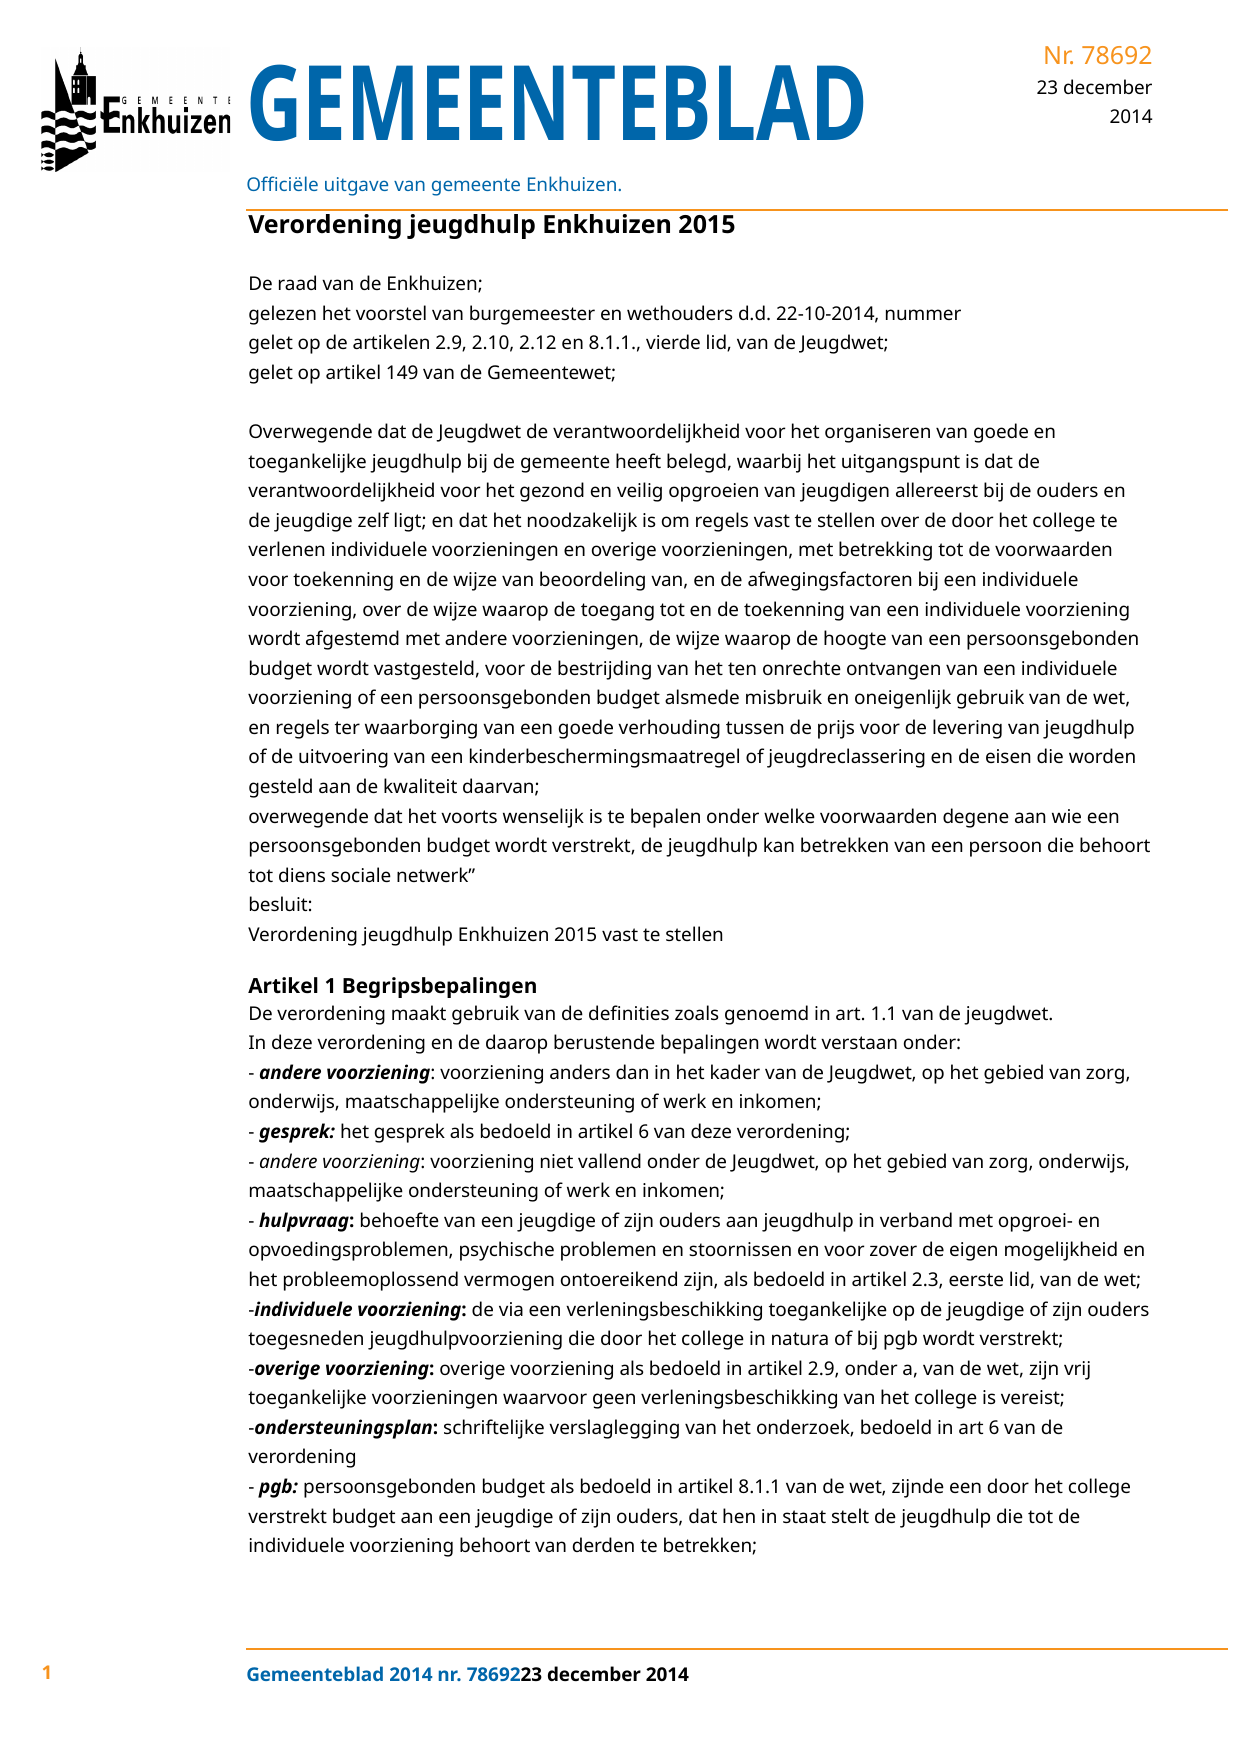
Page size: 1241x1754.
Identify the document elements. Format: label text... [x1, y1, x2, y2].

text Verordening jeugdhulp Enkhuizen 2015 vast te stellen [248, 921, 1152, 947]
text - pgb: persoonsgebonden budget als bedoeld in artikel 8.1.1 van de wet, zijnde een door het college verstrekt budget aan een jeugdige of zijn ouders, dat hen in staat stelt de jeugdhulp die tot de individuele voorziening behoort van derden te betrekken; [248, 1473, 1152, 1558]
text Verordening jeugdhulp Enkhuizen 2015 [248, 211, 1152, 241]
text In deze verordening en de daarop berustende bepalingen wordt verstaan onder: [248, 1029, 1152, 1055]
text - andere voorziening: voorziening niet vallend onder de Jeugdwet, op het gebied van zorg, onderwijs, maatschappelijke ondersteuning of werk en inkomen; [248, 1148, 1152, 1203]
text -overige voorziening: overige voorziening als bedoeld in artikel 2.9, onder a, van de wet, zijn vrij toegankelijke voorzieningen waarvoor geen verleningsbeschikking van het college is vereist; [248, 1355, 1152, 1410]
text - hulpvraag: behoefte van een jeugdige of zijn ouders aan jeugdhulp in verband met opgroei- en opvoedingsproblemen, psychische problemen en stoornissen en voor zover de eigen mogelijkheid en het probleemoplossend vermogen ontoereikend zijn, als bedoeld in artikel 2.3, eerste lid, van de wet; [248, 1207, 1152, 1292]
text gelet op artikel 149 van de Gemeentewet; [248, 359, 1152, 385]
text gelezen het voorstel van burgemeester en wethouders d.d. 22-10-2014, nummer [248, 300, 1152, 326]
text gelet op de artikelen 2.9, 2.10, 2.12 en 8.1.1., vierde lid, van de Jeugdwet; [248, 329, 1152, 355]
text -individuele voorziening: de via een verleningsbeschikking toegankelijke op de jeugdige of zijn ouders toegesneden jeugdhulpvoorziening die door het college in natura of bij pgb wordt verstrekt; [248, 1296, 1152, 1351]
text De raad van de Enkhuizen; [248, 270, 1152, 296]
text overwegende dat het voorts wenselijk is te bepalen onder welke voorwaarden degene aan wie een persoonsgebonden budget wordt verstrekt, de jeugdhulp kan betrekken van een persoon die behoort tot diens sociale netwerk” [248, 803, 1152, 888]
text Overwegende dat de Jeugdwet de verantwoordelijkheid voor het organiseren van goede en toegankelijke jeugdhulp bij de gemeente heeft belegd, waarbij het uitgangspunt is dat de verantwoordelijkheid voor het gezond en veilig opgroeien van jeugdigen allereerst bij de ouders en de jeugdige zelf ligt; en dat het noodzakelijk is om regels vast te stellen over de door het college te verlenen individuele voorzieningen en overige voorzieningen, met betrekking tot de voorwaarden voor toekenning en de wijze van beoordeling van, en de afwegingsfactoren bij een individuele voorziening, over de wijze waarop de toegang tot en de toekenning van een individuele voorziening wordt afgestemd met andere voorzieningen, de wijze waarop de hoogte van een persoonsgebonden budget wordt vastgesteld, voor de bestrijding van het ten onrechte ontvangen van een individuele voorziening of een persoonsgebonden budget alsmede misbruik en oneigenlijk gebruik van de wet, en regels ter waarborging van een goede verhouding tussen de prijs voor de levering van jeugdhulp of de uitvoering van een kinderbeschermingsmaatregel of jeugdreclassering en de eisen die worden gesteld aan de kwaliteit daarvan; [248, 418, 1152, 799]
text Artikel 1 Begripsbepalingen [248, 972, 1152, 1000]
text De verordening maakt gebruik van de definities zoals genoemd in art. 1.1 van de jeugdwet. [248, 1000, 1152, 1026]
text besluit: [248, 892, 1152, 917]
picture [41, 47, 231, 172]
text - gesprek: het gesprek als bedoeld in artikel 6 van deze verordening; [248, 1118, 1152, 1144]
text -ondersteuningsplan: schriftelijke verslaglegging van het onderzoek, bedoeld in art 6 van de verordening [248, 1414, 1152, 1469]
text - andere voorziening: voorziening anders dan in het kader van de Jeugdwet, op het gebied van zorg, onderwijs, maatschappelijke ondersteuning of werk en inkomen; [248, 1059, 1152, 1114]
